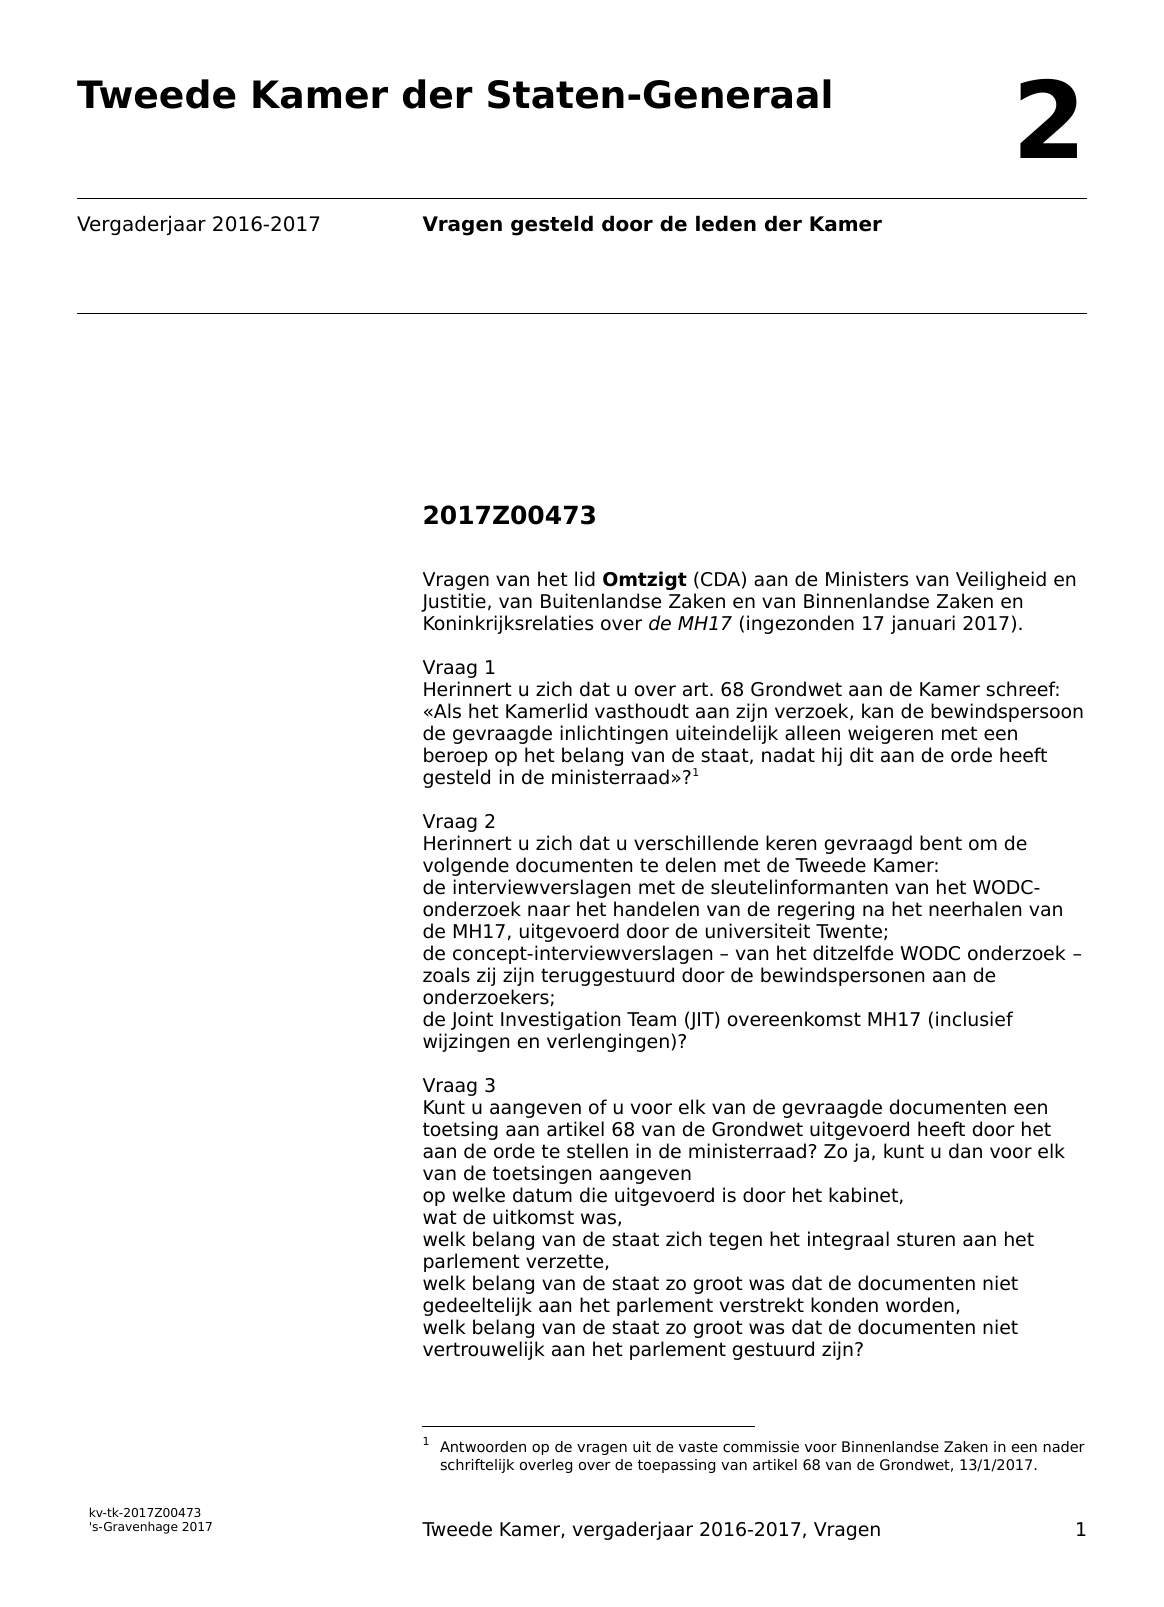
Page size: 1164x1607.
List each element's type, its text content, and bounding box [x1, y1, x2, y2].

text Vraag 1 [422, 657, 1087, 679]
text wat de uitkomst was, [422, 1207, 1087, 1229]
text Herinnert u zich dat u over art. 68 Grondwet aan de Kamer schreef: «Als het Kamerlid vasthoudt aan zijn verzoek, kan de bewindspersoon de gevraagde inlichtingen uiteindelijk alleen weigeren met een beroep op het belang van de staat, nadat hij dit aan de orde heeft gesteld in de ministerraad»? [422, 679, 1087, 789]
table_cell Vragen gesteld door de leden der Kamer [422, 199, 1087, 313]
table_header 2 [886, 59, 1087, 198]
text welk belang van de staat zo groot was dat de documenten niet gedeeltelijk aan het parlement verstrekt konden worden, [422, 1273, 1087, 1317]
text Vragen van het lid Omtzigt (CDA) aan de Ministers van Veiligheid en Justitie, van Buitenlandse Zaken en van Binnenlandse Zaken en Koninkrijksrelaties over de MH17 (ingezonden 17 januari 2017). [422, 569, 1087, 635]
text Herinnert u zich dat u verschillende keren gevraagd bent om de volgende documenten te delen met de Tweede Kamer: [422, 833, 1087, 877]
text kv-tk-2017Z00473 [88, 1506, 323, 1520]
text de Joint Investigation Team (JIT) overeenkomst MH17 (inclusief wijzingen en verlengingen)? [422, 1009, 1087, 1053]
text de concept-interviewverslagen – van het ditzelfde WODC onderzoek – zoals zij zijn teruggestuurd door de bewindspersonen aan de onderzoekers; [422, 943, 1087, 1009]
table_header Tweede Kamer der Staten-Generaal [77, 59, 886, 198]
text Kunt u aangeven of u voor elk van de gevraagde documenten een toetsing aan artikel 68 van de Grondwet uitgevoerd heeft door het aan de orde te stellen in de ministerraad? Zo ja, kunt u dan voor elk van de toetsingen aangeven [422, 1097, 1087, 1185]
table_cell Vergaderjaar 2016-2017 [77, 199, 422, 313]
text 's-Gravenhage 2017 [88, 1520, 323, 1534]
text welk belang van de staat zich tegen het integraal sturen aan het parlement verzette, [422, 1229, 1087, 1273]
text op welke datum die uitgevoerd is door het kabinet, [422, 1185, 1087, 1207]
text de interviewverslagen met de sleutelinformanten van het WODC-onderzoek naar het handelen van de regering na het neerhalen van de MH17, uitgevoerd door de universiteit Twente; [422, 877, 1087, 943]
text Vraag 3 [422, 1075, 1087, 1097]
text Antwoorden op de vragen uit de vaste commissie voor Binnenlandse Zaken in een nader schriftelijk overleg over de toepassing van artikel 68 van de Grondwet, 13/1/2017. [422, 1435, 1087, 1474]
text Vraag 2 [422, 811, 1087, 833]
text welk belang van de staat zo groot was dat de documenten niet vertrouwelijk aan het parlement gestuurd zijn? [422, 1317, 1087, 1361]
text 2017Z00473 [422, 501, 1087, 531]
